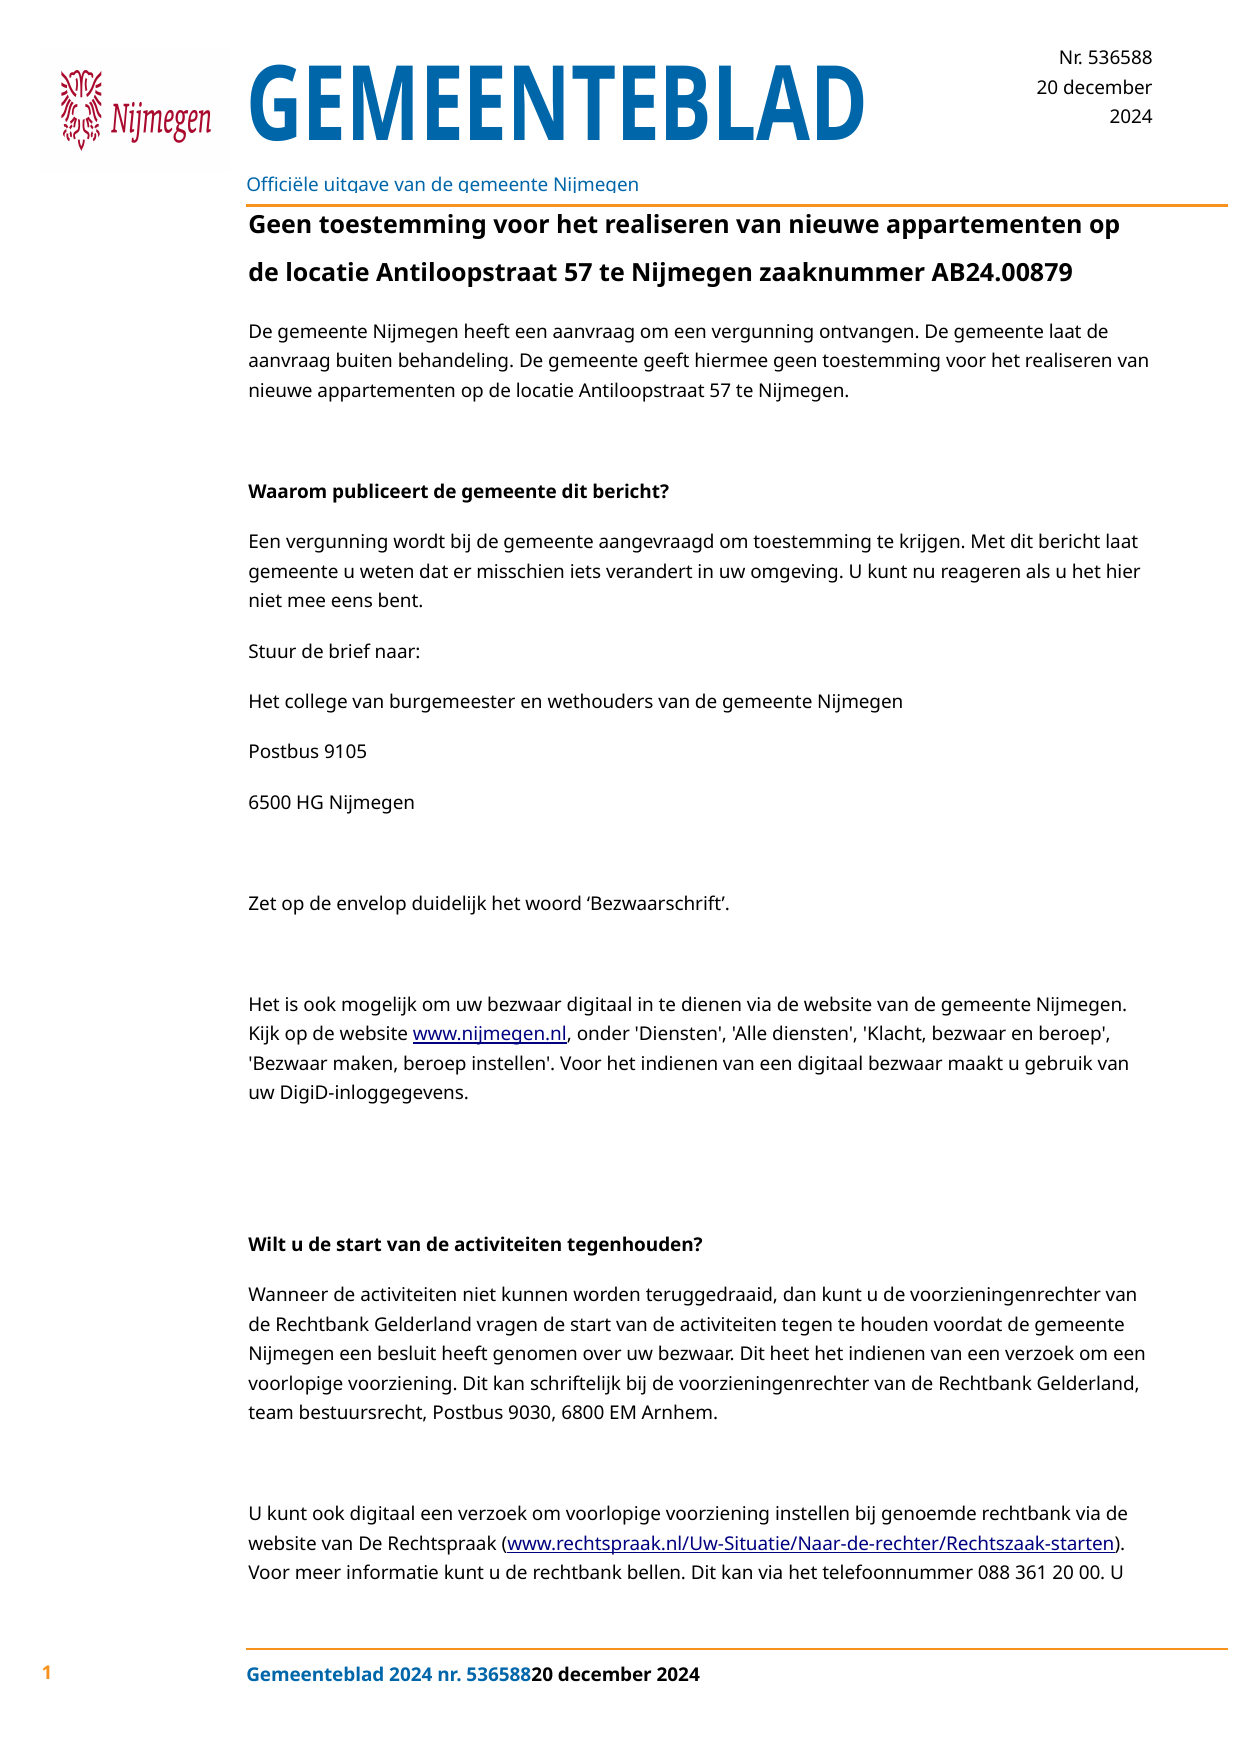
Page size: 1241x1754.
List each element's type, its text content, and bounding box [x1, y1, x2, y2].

text Postbus 9105 [248, 739, 1152, 764]
text Geen toestemming voor het realiseren van nieuwe appartementen op de locatie Antiloopstraat 57 te Nijmegen zaaknummer AB24.00879 [248, 207, 1152, 288]
text U kunt ook digitaal een verzoek om voorlopige voorziening instellen bij genoemde rechtbank via de website van De Rechtspraak (www.rechtspraak.nl/Uw-Situatie/Naar-de-rechter/Rechtszaak-starten). Voor meer informatie kunt u de rechtbank bellen. Dit kan via het telefoonnummer 088 361 20 00. U [248, 1500, 1152, 1585]
text De gemeente Nijmegen heeft een aanvraag om een vergunning ontvangen. De gemeente laat de aanvraag buiten behandeling. De gemeente geeft hiermee geen toestemming voor het realiseren van nieuwe appartementen op de locatie Antiloopstraat 57 te Nijmegen. [248, 318, 1152, 403]
text Wilt u de start van de activiteiten tegenhouden? [248, 1231, 1152, 1257]
text Wanneer de activiteiten niet kunnen worden teruggedraaid, dan kunt u de voorzieningenrechter van de Rechtbank Gelderland vragen de start van de activiteiten tegen te houden voordat de gemeente Nijmegen een besluit heeft genomen over uw bezwaar. Dit heet het indienen van een verzoek om een voorlopige voorziening. Dit kan schriftelijk bij de voorzieningenrechter van de Rechtbank Gelderland, team bestuursrecht, Postbus 9030, 6800 EM Arnhem. [248, 1281, 1152, 1425]
text Het is ook mogelijk om uw bezwaar digitaal in te dienen via de website van de gemeente Nijmegen. Kijk op de website www.nijmegen.nl, onder 'Diensten', 'Alle diensten', 'Klacht, bezwaar en beroep', 'Bezwaar maken, beroep instellen'. Voor het indienen van een digitaal bezwaar maakt u gebruik van uw DigiD-inloggegevens. [248, 991, 1152, 1105]
text Waarom publiceert de gemeente dit bericht? [248, 478, 1152, 504]
text Stuur de brief naar: [248, 638, 1152, 664]
text Een vergunning wordt bij de gemeente aangevraagd om toestemming te krijgen. Met dit bericht laat gemeente u weten dat er misschien iets verandert in uw omgeving. U kunt nu reageren als u het hier niet mee eens bent. [248, 528, 1152, 613]
text Zet op de envelop duidelijk het woord ‘Bezwaarschrift’. [248, 890, 1152, 916]
picture [41, 47, 231, 172]
text Het college van burgemeester en wethouders van de gemeente Nijmegen [248, 688, 1152, 714]
text 6500 HG Nijmegen [248, 789, 1152, 815]
